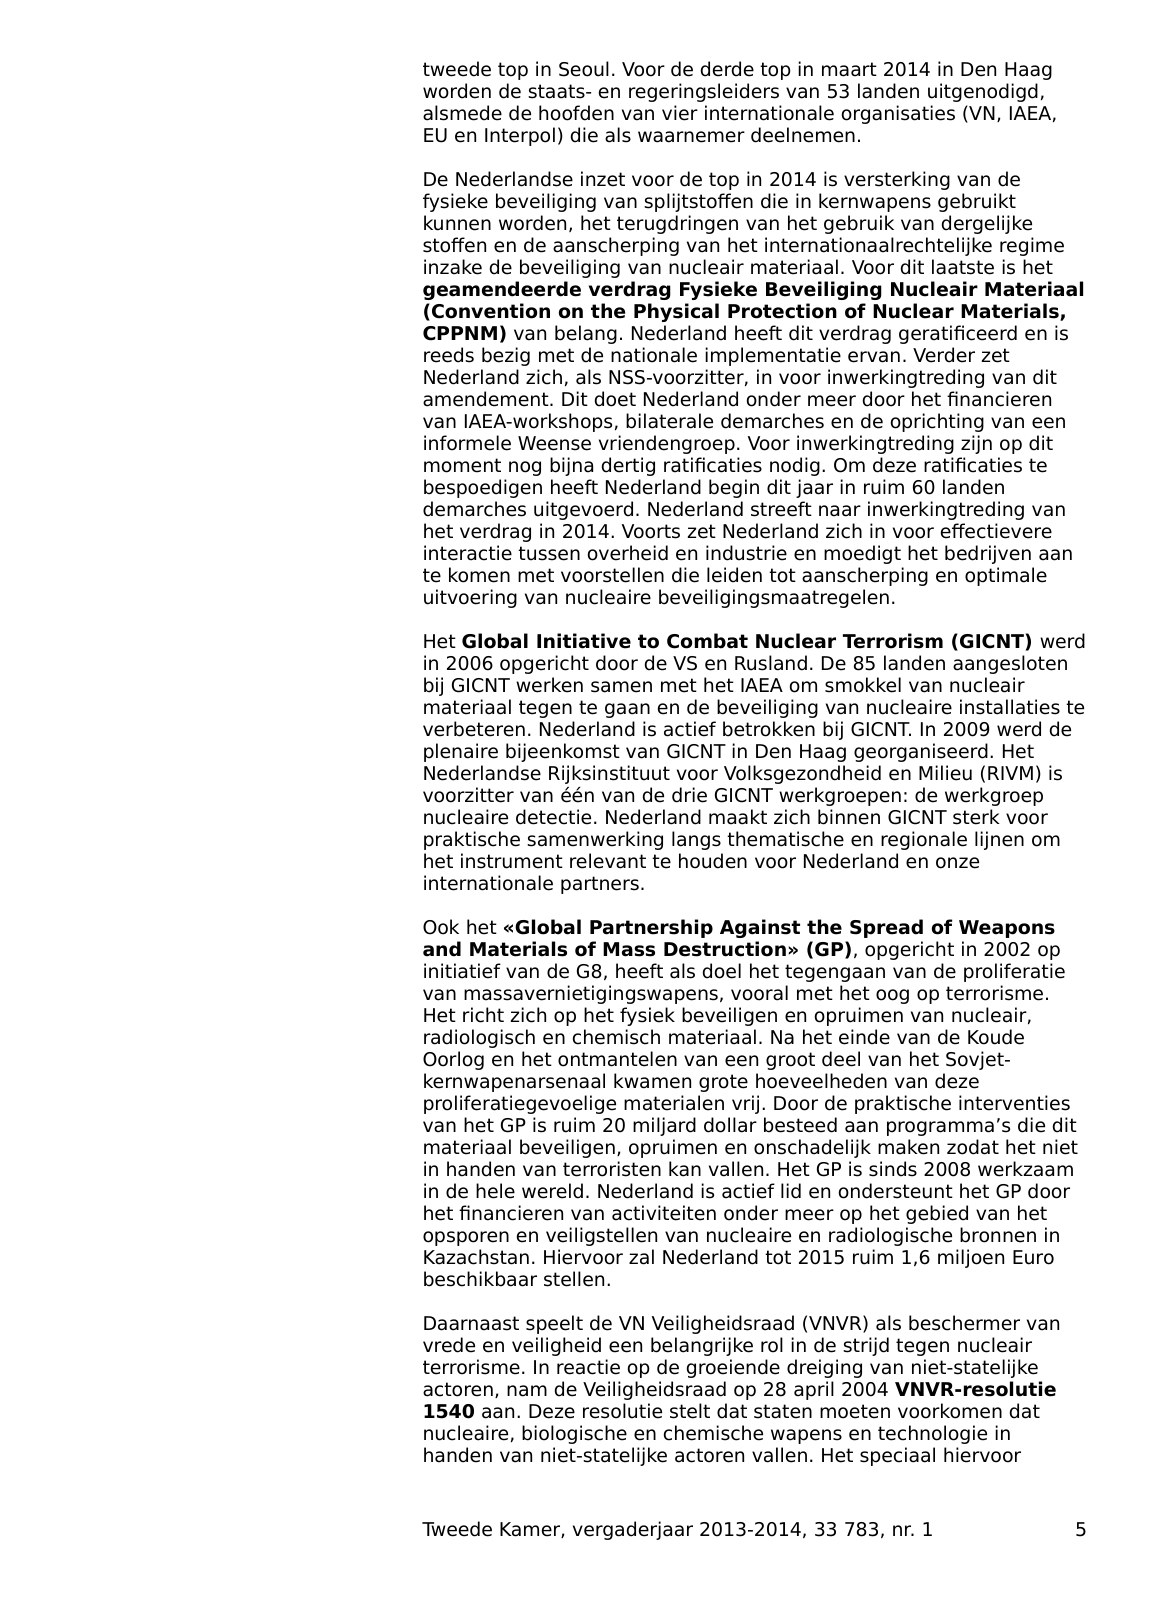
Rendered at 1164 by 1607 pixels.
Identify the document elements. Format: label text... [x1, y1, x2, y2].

text Ook het «Global Partnership Against the Spread of Weapons and Materials of Mass Destruction» (GP), opgericht in 2002 op initiatief van de G8, heeft als doel het tegengaan van de proliferatie van massavernietigingswapens, vooral met het oog op terrorisme. Het richt zich op het fysiek beveiligen en opruimen van nucleair, radiologisch en chemisch materiaal. Na het einde van de Koude Oorlog en het ontmantelen van een groot deel van het Sovjet-kernwapenarsenaal kwamen grote hoeveelheden van deze proliferatiegevoelige materialen vrij. Door de praktische interventies van het GP is ruim 20 miljard dollar besteed aan programma’s die dit materiaal beveiligen, opruimen en onschadelijk maken zodat het niet in handen van terroristen kan vallen. Het GP is sinds 2008 werkzaam in de hele wereld. Nederland is actief lid en ondersteunt het GP door het financieren van activiteiten onder meer op het gebied van het opsporen en veiligstellen van nucleaire en radiologische bronnen in Kazachstan. Hiervoor zal Nederland tot 2015 ruim 1,6 miljoen Euro beschikbaar stellen. [422, 917, 1087, 1291]
text tweede top in Seoul. Voor de derde top in maart 2014 in Den Haag worden de staats- en regeringsleiders van 53 landen uitgenodigd, alsmede de hoofden van vier internationale organisaties (VN, IAEA, EU en Interpol) die als waarnemer deelnemen. [422, 59, 1087, 147]
text De Nederlandse inzet voor de top in 2014 is versterking van de fysieke beveiliging van splijtstoffen die in kernwapens gebruikt kunnen worden, het terugdringen van het gebruik van dergelijke stoffen en de aanscherping van het internationaalrechtelijke regime inzake de beveiliging van nucleair materiaal. Voor dit laatste is het geamendeerde verdrag Fysieke Beveiliging Nucleair Materiaal (Convention on the Physical Protection of Nuclear Materials, CPPNM) van belang. Nederland heeft dit verdrag geratificeerd en is reeds bezig met de nationale implementatie ervan. Verder zet Nederland zich, als NSS-voorzitter, in voor inwerkingtreding van dit amendement. Dit doet Nederland onder meer door het financieren van IAEA-workshops, bilaterale demarches en de oprichting van een informele Weense vriendengroep. Voor inwerkingtreding zijn op dit moment nog bijna dertig ratificaties nodig. Om deze ratificaties te bespoedigen heeft Nederland begin dit jaar in ruim 60 landen demarches uitgevoerd. Nederland streeft naar inwerkingtreding van het verdrag in 2014. Voorts zet Nederland zich in voor effectievere interactie tussen overheid en industrie en moedigt het bedrijven aan te komen met voorstellen die leiden tot aanscherping en optimale uitvoering van nucleaire beveiligingsmaatregelen. [422, 169, 1087, 609]
text Daarnaast speelt de VN Veiligheidsraad (VNVR) als beschermer van vrede en veiligheid een belangrijke rol in de strijd tegen nucleair terrorisme. In reactie op de groeiende dreiging van niet-statelijke actoren, nam de Veiligheidsraad op 28 april 2004 VNVR-resolutie 1540 aan. Deze resolutie stelt dat staten moeten voorkomen dat nucleaire, biologische en chemische wapens en technologie in handen van niet-statelijke actoren vallen. Het speciaal hiervoor [422, 1313, 1087, 1467]
text Het Global Initiative to Combat Nuclear Terrorism (GICNT) werd in 2006 opgericht door de VS en Rusland. De 85 landen aangesloten bij GICNT werken samen met het IAEA om smokkel van nucleair materiaal tegen te gaan en de beveiliging van nucleaire installaties te verbeteren. Nederland is actief betrokken bij GICNT. In 2009 werd de plenaire bijeenkomst van GICNT in Den Haag georganiseerd. Het Nederlandse Rijksinstituut voor Volksgezondheid en Milieu (RIVM) is voorzitter van één van de drie GICNT werkgroepen: de werkgroep nucleaire detectie. Nederland maakt zich binnen GICNT sterk voor praktische samenwerking langs thematische en regionale lijnen om het instrument relevant te houden voor Nederland en onze internationale partners. [422, 631, 1087, 895]
